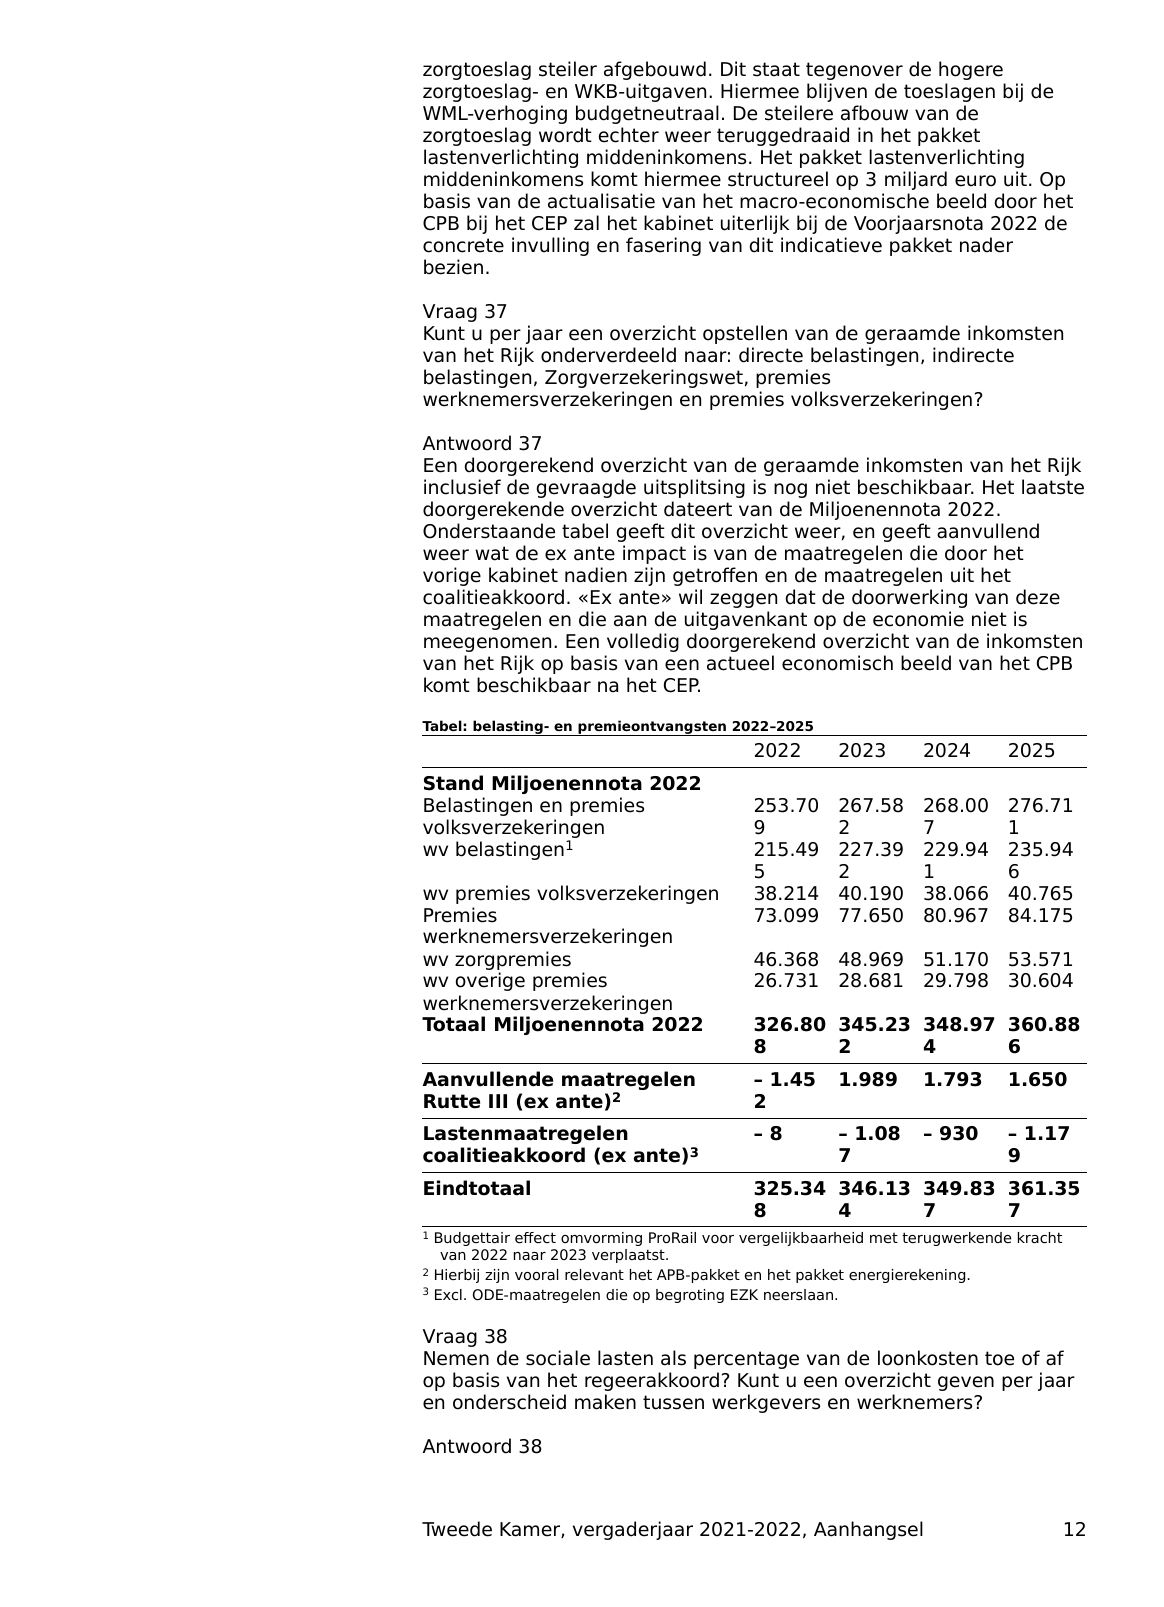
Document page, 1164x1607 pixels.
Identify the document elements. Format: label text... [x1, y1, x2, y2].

table_cell 229.941 [917, 839, 1002, 882]
table_cell 349.837 [917, 1173, 1002, 1226]
table_cell 267.582 [832, 795, 917, 838]
text Vraag 37 [422, 301, 1087, 323]
table_cell 345.232 [832, 1014, 917, 1063]
table_cell Aanvullende maatregelen Rutte III (ex ante)2 [422, 1064, 747, 1117]
table_cell – 8 [748, 1119, 832, 1172]
table_cell Eindtotaal [422, 1173, 747, 1226]
table_cell [1002, 768, 1087, 794]
table_cell 361.357 [1002, 1173, 1087, 1226]
table_cell Stand Miljoenennota 2022 [422, 768, 747, 794]
table_cell 73.099 [748, 905, 832, 948]
table_cell 2025 [1002, 736, 1087, 767]
table_cell 30.604 [1002, 970, 1087, 1014]
text Vraag 38 [422, 1326, 1087, 1348]
table_cell – 1.087 [832, 1119, 917, 1172]
table_cell 1 Budgettair effect omvorming ProRail voor vergelijkbaarheid met terugwerkende kracht van 2022 naar 2023 verplaatst. 2 Hierbij zijn vooral relevant het APB-pakket en het pakket energierekening. 3 Excl. ODE-maatregelen die op begroting EZK neerslaan. [422, 1227, 1087, 1303]
table_cell 325.348 [748, 1173, 832, 1226]
text Antwoord 37 [422, 433, 1087, 455]
table_cell 48.969 [832, 949, 917, 970]
text Antwoord 38 [422, 1436, 1087, 1458]
table_cell 53.571 [1002, 949, 1087, 970]
table_cell 46.368 [748, 949, 832, 970]
table_cell 1.650 [1002, 1064, 1087, 1117]
table_cell 268.007 [917, 795, 1002, 838]
table_cell – 1.452 [748, 1064, 832, 1117]
table_cell 253.709 [748, 795, 832, 838]
table_cell [422, 736, 747, 767]
text Nemen de sociale lasten als percentage van de loonkosten toe of af op basis van het regeerakkoord? Kunt u een overzicht geven per jaar en onderscheid maken tussen werkgevers en werknemers? [422, 1348, 1087, 1413]
text Een doorgerekend overzicht van de geraamde inkomsten van het Rijk inclusief de gevraagde uitsplitsing is nog niet beschikbaar. Het laatste doorgerekende overzicht dateert van de Miljoenennota 2022. Onderstaande tabel geeft dit overzicht weer, en geeft aanvullend weer wat de ex ante impact is van de maatregelen die door het vorige kabinet nadien zijn getroffen en de maatregelen uit het coalitieakkoord. «Ex ante» wil zeggen dat de doorwerking van deze maatregelen en die aan de uitgavenkant op de economie niet is meegenomen. Een volledig doorgerekend overzicht van de inkomsten van het Rijk op basis van een actueel economisch beeld van het CPB komt beschikbaar na het CEP. [422, 455, 1087, 697]
table_cell 326.808 [748, 1014, 832, 1063]
table_cell 38.066 [917, 883, 1002, 904]
table_cell 29.798 [917, 970, 1002, 1014]
table_cell wv overige premies werknemersverzekeringen [422, 970, 747, 1014]
table_cell – 930 [917, 1119, 1002, 1172]
table_cell 40.765 [1002, 883, 1087, 904]
table_cell wv belastingen1 [422, 839, 747, 882]
table_cell 80.967 [917, 905, 1002, 948]
table_cell Totaal Miljoenennota 2022 [422, 1014, 747, 1063]
table_header Tabel: belasting- en premieontvangsten 2022–2025 [422, 719, 1087, 734]
table_cell 346.134 [832, 1173, 917, 1226]
table_cell 348.974 [917, 1014, 1002, 1063]
table_cell 235.946 [1002, 839, 1087, 882]
table_cell 40.190 [832, 883, 917, 904]
table_cell Lastenmaatregelen coalitieakkoord (ex ante)3 [422, 1119, 747, 1172]
text Kunt u per jaar een overzicht opstellen van de geraamde inkomsten van het Rijk onderverdeeld naar: directe belastingen, indirecte belastingen, Zorgverzekeringswet, premies werknemersverzekeringen en premies volksverzekeringen? [422, 323, 1087, 411]
text zorgtoeslag steiler afgebouwd. Dit staat tegenover de hogere zorgtoeslag- en WKB-uitgaven. Hiermee blijven de toeslagen bij de WML-verhoging budgetneutraal. De steilere afbouw van de zorgtoeslag wordt echter weer teruggedraaid in het pakket lastenverlichting middeninkomens. Het pakket lastenverlichting middeninkomens komt hiermee structureel op 3 miljard euro uit. Op basis van de actualisatie van het macro-economische beeld door het CPB bij het CEP zal het kabinet uiterlijk bij de Voorjaarsnota 2022 de concrete invulling en fasering van dit indicatieve pakket nader bezien. [422, 59, 1087, 279]
table_cell 360.886 [1002, 1014, 1087, 1063]
table_cell 1.989 [832, 1064, 917, 1117]
table_cell 51.170 [917, 949, 1002, 970]
table_cell 84.175 [1002, 905, 1087, 948]
table_cell Belastingen en premies volksverzekeringen [422, 795, 747, 838]
table_cell 227.392 [832, 839, 917, 882]
table_cell 2024 [917, 736, 1002, 767]
table_cell wv zorgpremies [422, 949, 747, 970]
table_cell 1.793 [917, 1064, 1002, 1117]
table_cell [748, 768, 832, 794]
table_cell 215.495 [748, 839, 832, 882]
table_cell 28.681 [832, 970, 917, 1014]
table_cell 77.650 [832, 905, 917, 948]
table_cell [917, 768, 1002, 794]
table_cell 2023 [832, 736, 917, 767]
table_cell 38.214 [748, 883, 832, 904]
table_cell 276.711 [1002, 795, 1087, 838]
table_cell wv premies volksverzekeringen [422, 883, 747, 904]
table_cell Premies werknemersverzekeringen [422, 905, 747, 948]
table_cell [832, 768, 917, 794]
table_cell 2022 [748, 736, 832, 767]
table_cell – 1.179 [1002, 1119, 1087, 1172]
table_cell 26.731 [748, 970, 832, 1014]
